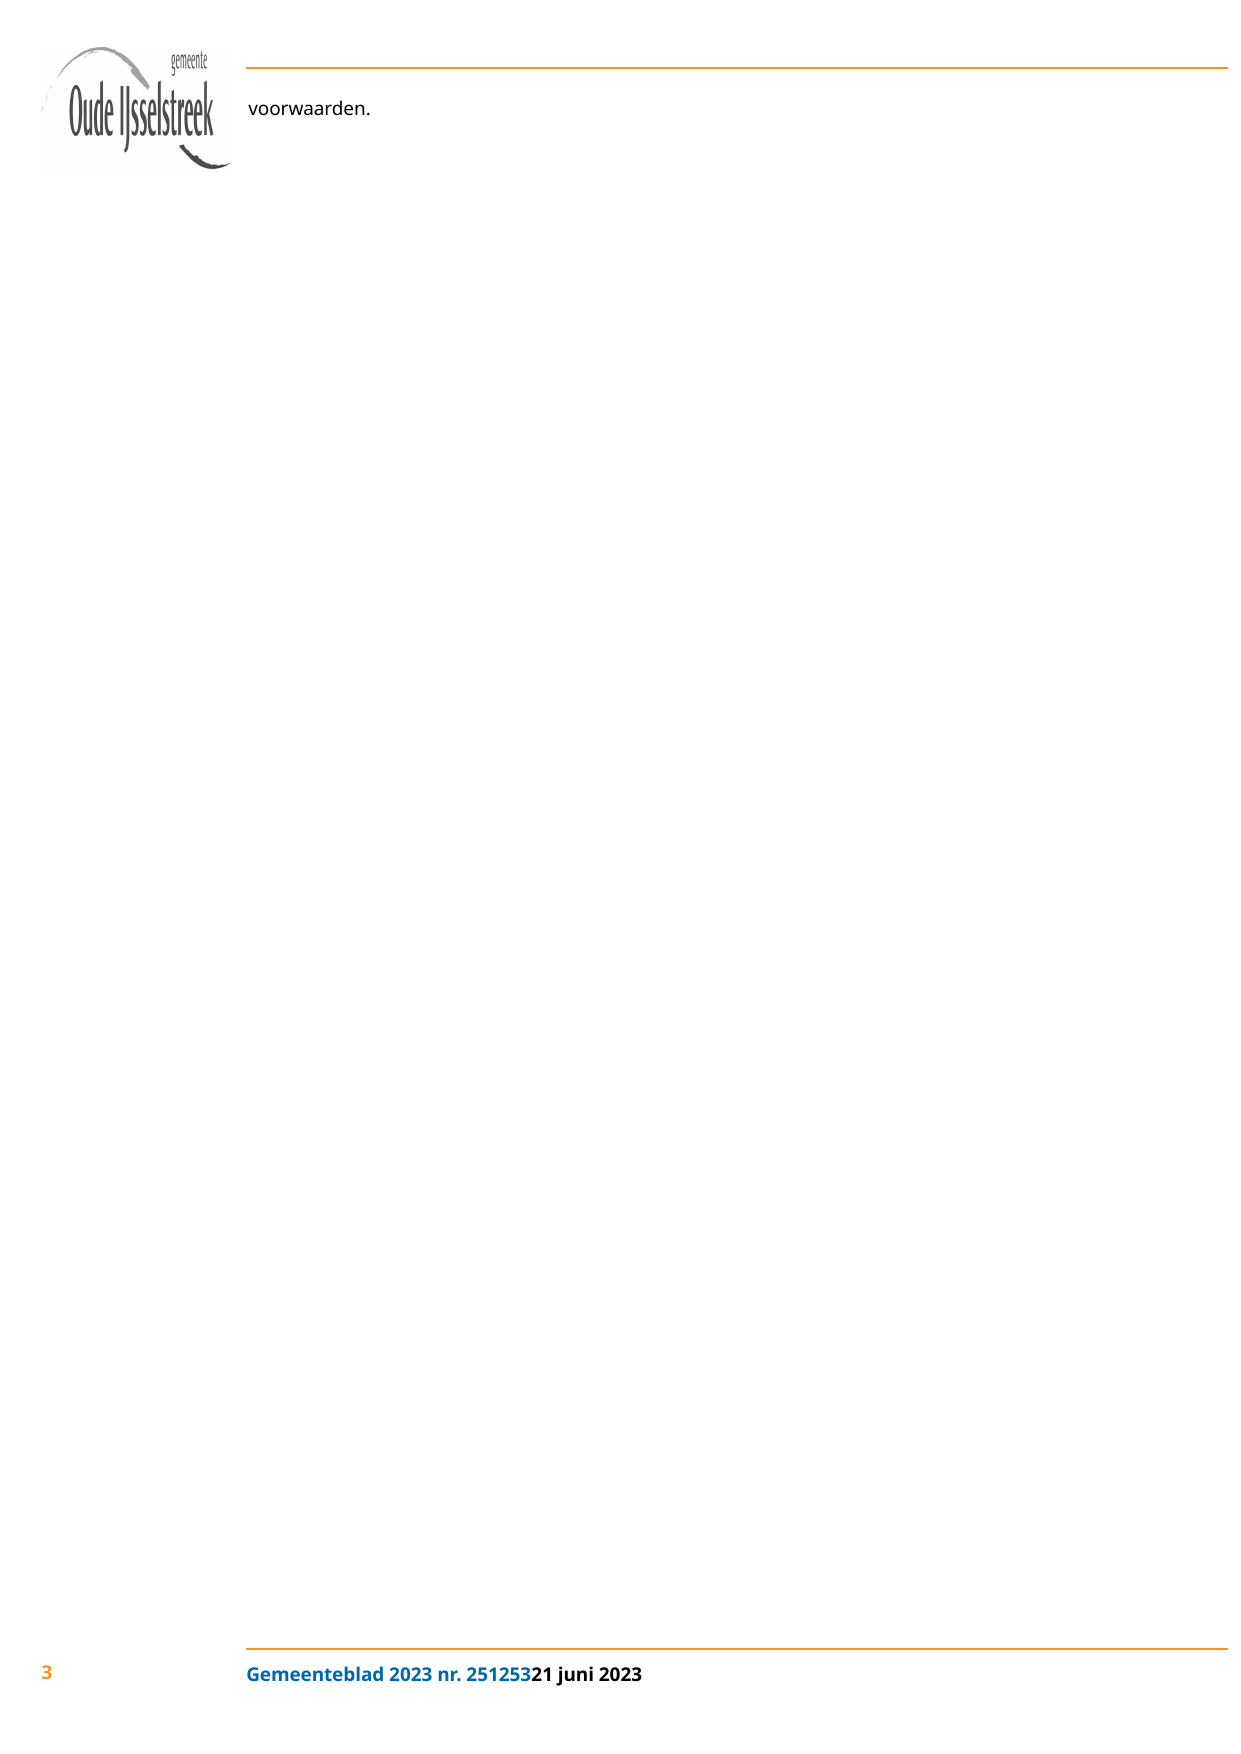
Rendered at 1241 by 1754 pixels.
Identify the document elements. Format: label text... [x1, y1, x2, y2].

picture [41, 47, 231, 172]
text voorwaarden. [248, 95, 1152, 121]
